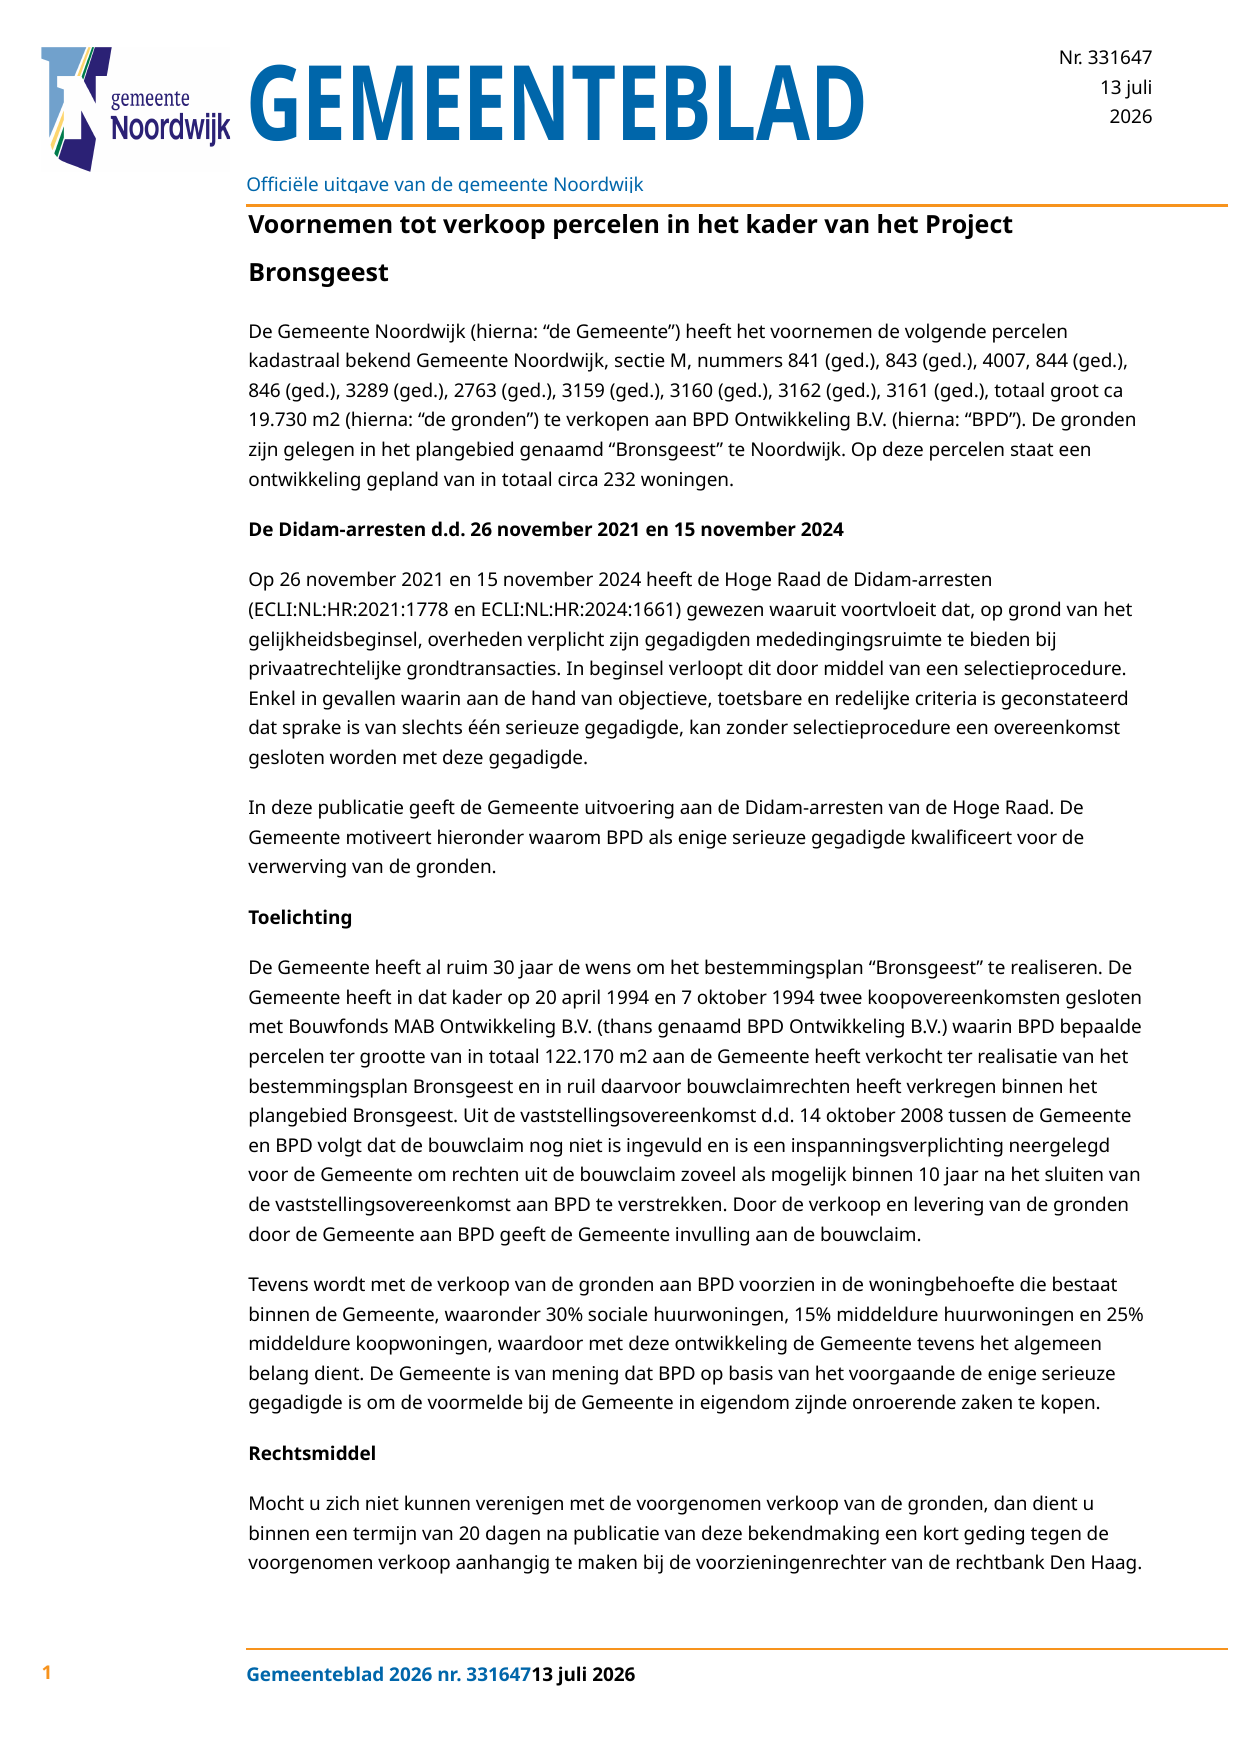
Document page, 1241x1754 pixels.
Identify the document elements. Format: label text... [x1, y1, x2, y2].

text Voornemen tot verkoop percelen in het kader van het Project Bronsgeest [248, 207, 1152, 288]
text Mocht u zich niet kunnen verenigen met de voorgenomen verkoop van de gronden, dan dient u binnen een termijn van 20 dagen na publicatie van deze bekendmaking een kort geding tegen de voorgenomen verkoop aanhangig te maken bij de voorzieningenrechter van de rechtbank Den Haag. [248, 1490, 1152, 1575]
text De Didam-arresten d.d. 26 november 2021 en 15 november 2024 [248, 516, 1152, 542]
picture [41, 47, 231, 172]
text De Gemeente heeft al ruim 30 jaar de wens om het bestemmingsplan “Bronsgeest” te realiseren. De Gemeente heeft in dat kader op 20 april 1994 en 7 oktober 1994 twee koopovereenkomsten gesloten met Bouwfonds MAB Ontwikkeling B.V. (thans genaamd BPD Ontwikkeling B.V.) waarin BPD bepaalde percelen ter grootte van in totaal 122.170 m2 aan de Gemeente heeft verkocht ter realisatie van het bestemmingsplan Bronsgeest en in ruil daarvoor bouwclaimrechten heeft verkregen binnen het plangebied Bronsgeest. Uit de vaststellingsovereenkomst d.d. 14 oktober 2008 tussen de Gemeente en BPD volgt dat de bouwclaim nog niet is ingevuld en is een inspanningsverplichting neergelegd voor de Gemeente om rechten uit de bouwclaim zoveel als mogelijk binnen 10 jaar na het sluiten van de vaststellingsovereenkomst aan BPD te verstrekken. Door de verkoop en levering van de gronden door de Gemeente aan BPD geeft de Gemeente invulling aan de bouwclaim. [248, 954, 1152, 1247]
text Op 26 november 2021 en 15 november 2024 heeft de Hoge Raad de Didam-arresten (ECLI:NL:HR:2021:1778 en ECLI:NL:HR:2024:1661) gewezen waaruit voortvloeit dat, op grond van het gelijkheidsbeginsel, overheden verplicht zijn gegadigden mededingingsruimte te bieden bij privaatrechtelijke grondtransacties. In beginsel verloopt dit door middel van een selectieprocedure. Enkel in gevallen waarin aan de hand van objectieve, toetsbare en redelijke criteria is geconstateerd dat sprake is van slechts één serieuze gegadigde, kan zonder selectieprocedure een overeenkomst gesloten worden met deze gegadigde. [248, 567, 1152, 770]
text Tevens wordt met de verkoop van de gronden aan BPD voorzien in de woningbehoefte die bestaat binnen de Gemeente, waaronder 30% sociale huurwoningen, 15% middeldure huurwoningen en 25% middeldure koopwoningen, waardoor met deze ontwikkeling de Gemeente tevens het algemeen belang dient. De Gemeente is van mening dat BPD op basis van het voorgaande de enige serieuze gegadigde is om de voormelde bij de Gemeente in eigendom zijnde onroerende zaken te kopen. [248, 1271, 1152, 1415]
text Toelichting [248, 904, 1152, 930]
text Rechtsmiddel [248, 1440, 1152, 1466]
text In deze publicatie geeft de Gemeente uitvoering aan de Didam-arresten van de Hoge Raad. De Gemeente motiveert hieronder waarom BPD als enige serieuze gegadigde kwalificeert voor de verwerving van de gronden. [248, 794, 1152, 879]
text De Gemeente Noordwijk (hierna: “de Gemeente”) heeft het voornemen de volgende percelen kadastraal bekend Gemeente Noordwijk, sectie M, nummers 841 (ged.), 843 (ged.), 4007, 844 (ged.), 846 (ged.), 3289 (ged.), 2763 (ged.), 3159 (ged.), 3160 (ged.), 3162 (ged.), 3161 (ged.), totaal groot ca 19.730 m2 (hierna: “de gronden”) te verkopen aan BPD Ontwikkeling B.V. (hierna: “BPD”). De gronden zijn gelegen in het plangebied genaamd “Bronsgeest” te Noordwijk. Op deze percelen staat een ontwikkeling gepland van in totaal circa 232 woningen. [248, 318, 1152, 492]
